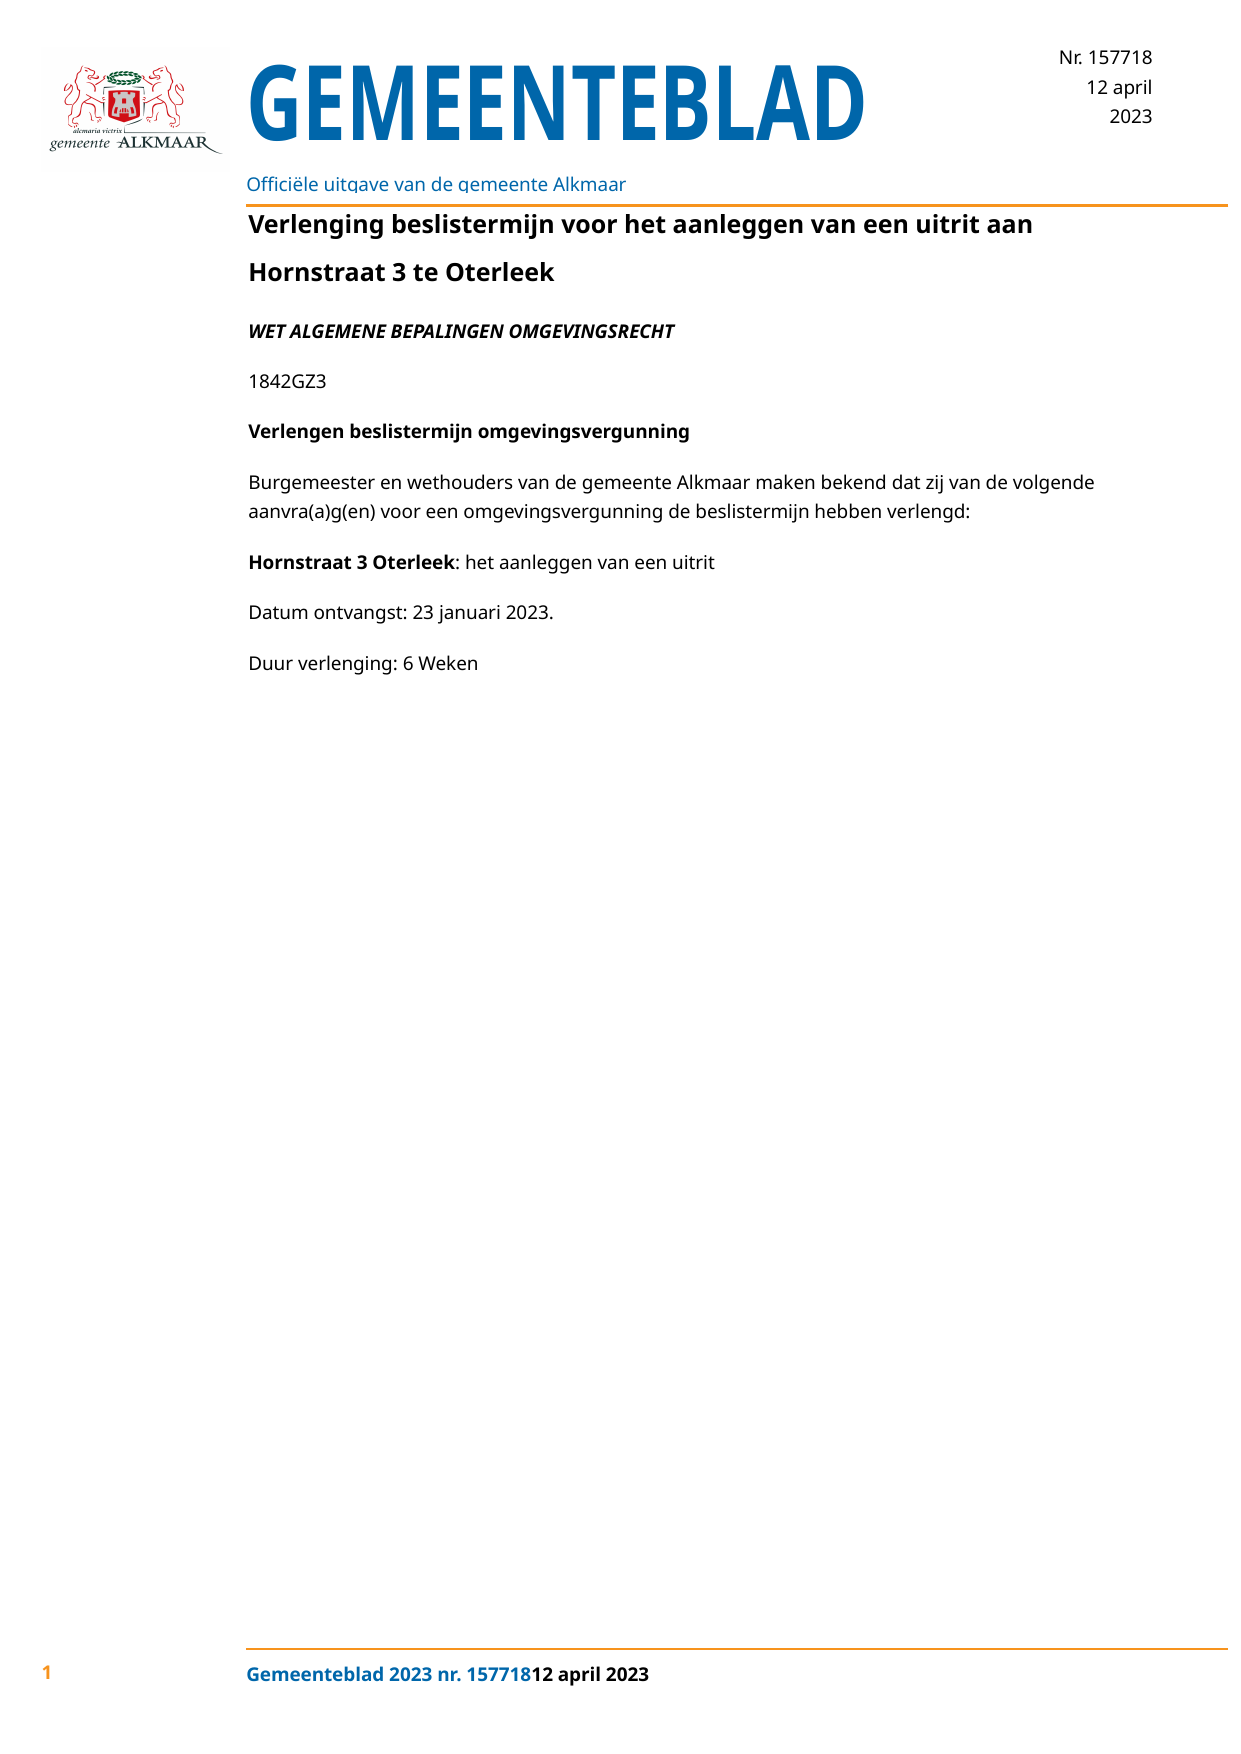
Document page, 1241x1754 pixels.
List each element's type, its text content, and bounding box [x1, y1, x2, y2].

text Datum ontvangst: 23 januari 2023. [248, 599, 1152, 625]
picture [41, 47, 231, 172]
text Burgemeester en wethouders van de gemeente Alkmaar maken bekend dat zij van de volgende aanvra(a)g(en) voor een omgevingsvergunning de beslistermijn hebben verlengd: [248, 469, 1152, 524]
text Duur verlenging: 6 Weken [248, 650, 1152, 676]
text 1842GZ3 [248, 368, 1152, 394]
text Hornstraat 3 Oterleek: het aanleggen van een uitrit [248, 549, 1152, 575]
text Verlenging beslistermijn voor het aanleggen van een uitrit aan Hornstraat 3 te Oterleek [248, 207, 1152, 288]
text WET ALGEMENE BEPALINGEN OMGEVINGSRECHT [248, 318, 1152, 344]
text Verlengen beslistermijn omgevingsvergunning [248, 419, 1152, 444]
